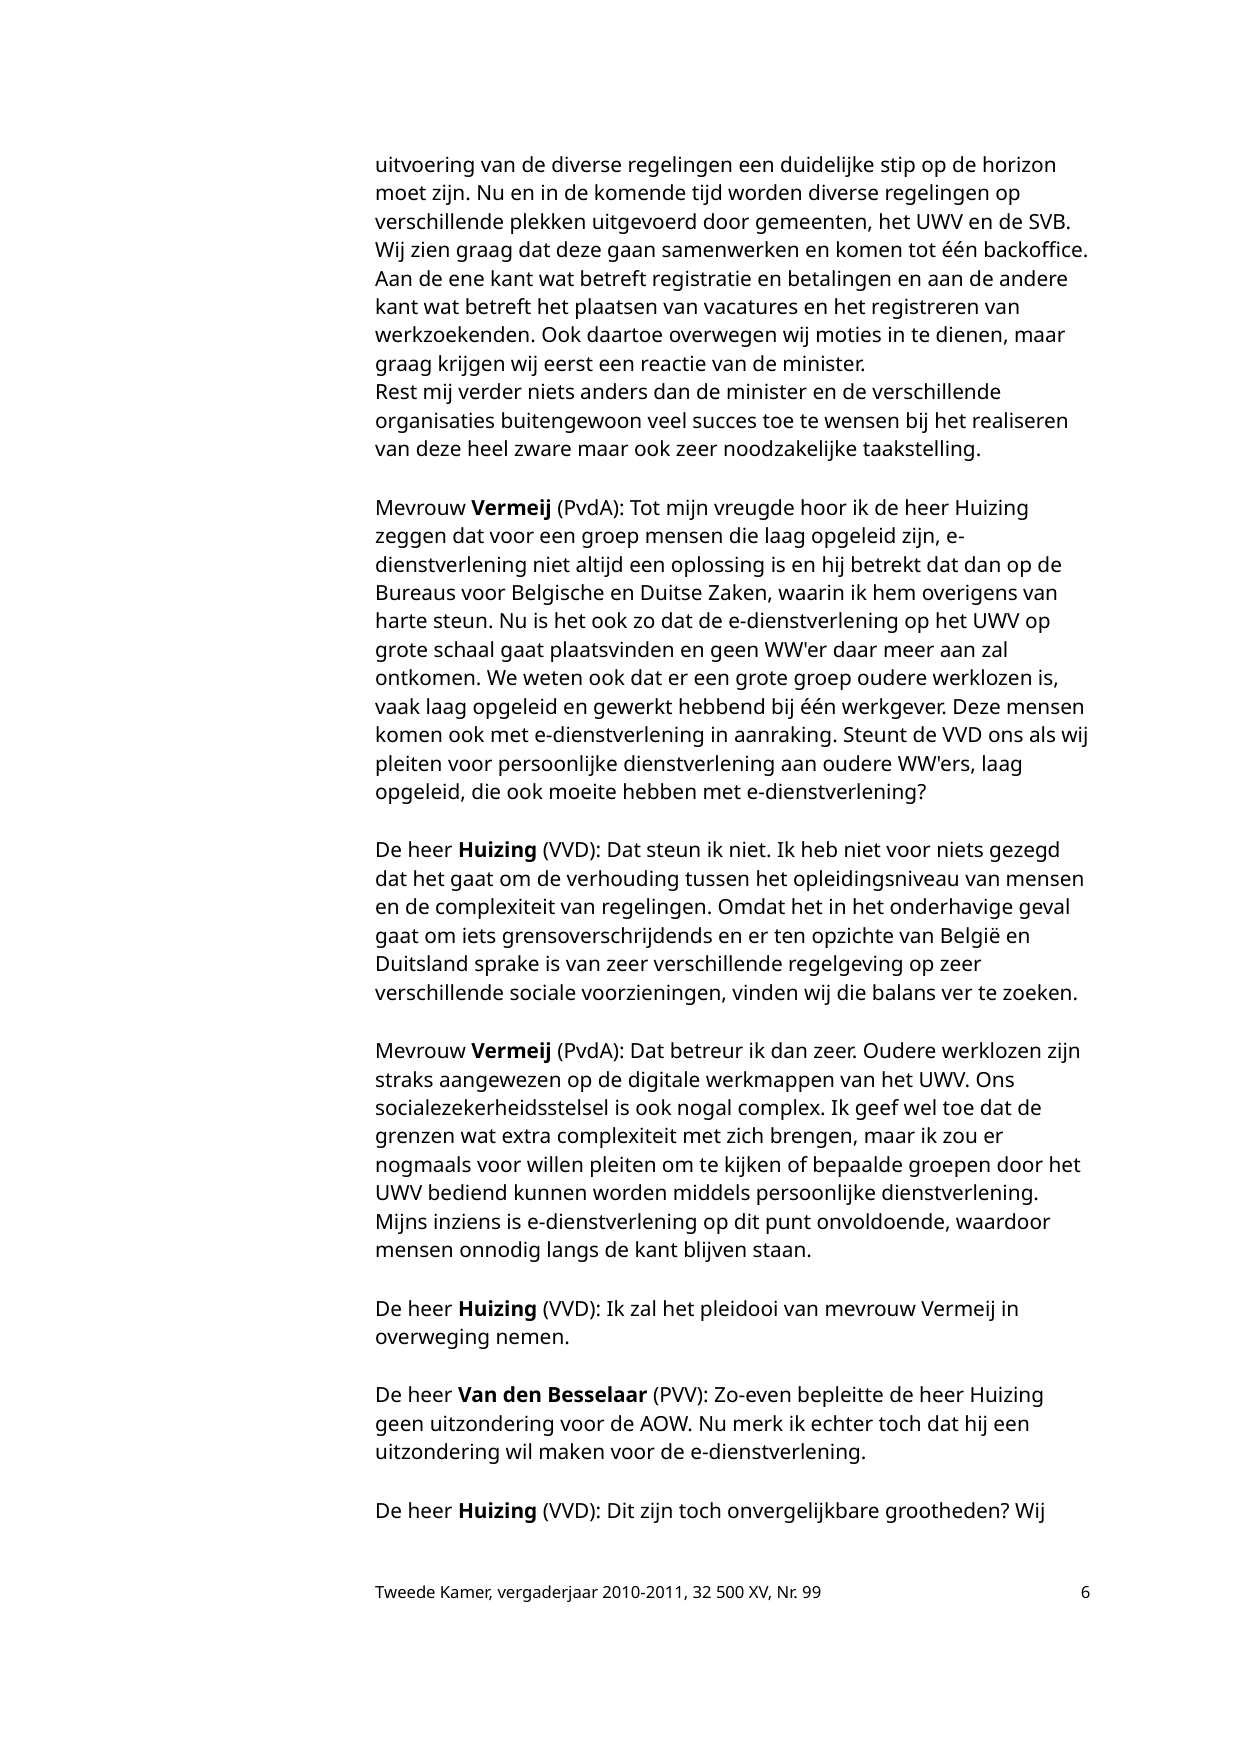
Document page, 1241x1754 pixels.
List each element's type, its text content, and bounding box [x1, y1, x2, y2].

text De heer Huizing (VVD): Dit zijn toch onvergelijkbare grootheden? Wij [375, 1496, 1090, 1524]
text De heer Van den Besselaar (PVV): Zo-even bepleitte de heer Huizing geen uitzondering voor de AOW. Nu merk ik echter toch dat hij een uitzondering wil maken voor de e-dienstverlening. [375, 1381, 1090, 1466]
text De heer Huizing (VVD): Ik zal het pleidooi van mevrouw Vermeij in overweging nemen. [375, 1294, 1090, 1351]
text Mevrouw Vermeij (PvdA): Dat betreur ik dan zeer. Oudere werklozen zijn straks aangewezen op de digitale werkmappen van het UWV. Ons socialezekerheidsstelsel is ook nogal complex. Ik geef wel toe dat de grenzen wat extra complexiteit met zich brengen, maar ik zou er nogmaals voor willen pleiten om te kijken of bepaalde groepen door het UWV bediend kunnen worden middels persoonlijke dienstverlening. Mijns inziens is e-dienstverlening op dit punt onvoldoende, waardoor mensen onnodig langs de kant blijven staan. [375, 1036, 1090, 1264]
text Rest mij verder niets anders dan de minister en de verschillende organisaties buitengewoon veel succes toe te wensen bij het realiseren van deze heel zware maar ook zeer noodzakelijke taakstelling. [375, 377, 1090, 463]
text De heer Huizing (VVD): Dat steun ik niet. Ik heb niet voor niets gezegd dat het gaat om de verhouding tussen het opleidingsniveau van mensen en de complexiteit van regelingen. Omdat het in het onderhavige geval gaat om iets grensoverschrijdends en er ten opzichte van België en Duitsland sprake is van zeer verschillende regelgeving op zeer verschillende sociale voorzieningen, vinden wij die balans ver te zoeken. [375, 836, 1090, 1006]
text uitvoering van de diverse regelingen een duidelijke stip op de horizon moet zijn. Nu en in de komende tijd worden diverse regelingen op verschillende plekken uitgevoerd door gemeenten, het UWV en de SVB. Wij zien graag dat deze gaan samenwerken en komen tot één backoffice. Aan de ene kant wat betreft registratie en betalingen en aan de andere kant wat betreft het plaatsen van vacatures en het registreren van werkzoekenden. Ook daartoe overwegen wij moties in te dienen, maar graag krijgen wij eerst een reactie van de minister. [375, 150, 1090, 377]
text Mevrouw Vermeij (PvdA): Tot mijn vreugde hoor ik de heer Huizing zeggen dat voor een groep mensen die laag opgeleid zijn, e-dienstverlening niet altijd een oplossing is en hij betrekt dat dan op de Bureaus voor Belgische en Duitse Zaken, waarin ik hem overigens van harte steun. Nu is het ook zo dat de e-dienstverlening op het UWV op grote schaal gaat plaatsvinden en geen WW'er daar meer aan zal ontkomen. We weten ook dat er een grote groep oudere werklozen is, vaak laag opgeleid en gewerkt hebbend bij één werkgever. Deze mensen komen ook met e-dienstverlening in aanraking. Steunt de VVD ons als wij pleiten voor persoonlijke dienstverlening aan oudere WW'ers, laag opgeleid, die ook moeite hebben met e-dienstverlening? [375, 493, 1090, 806]
